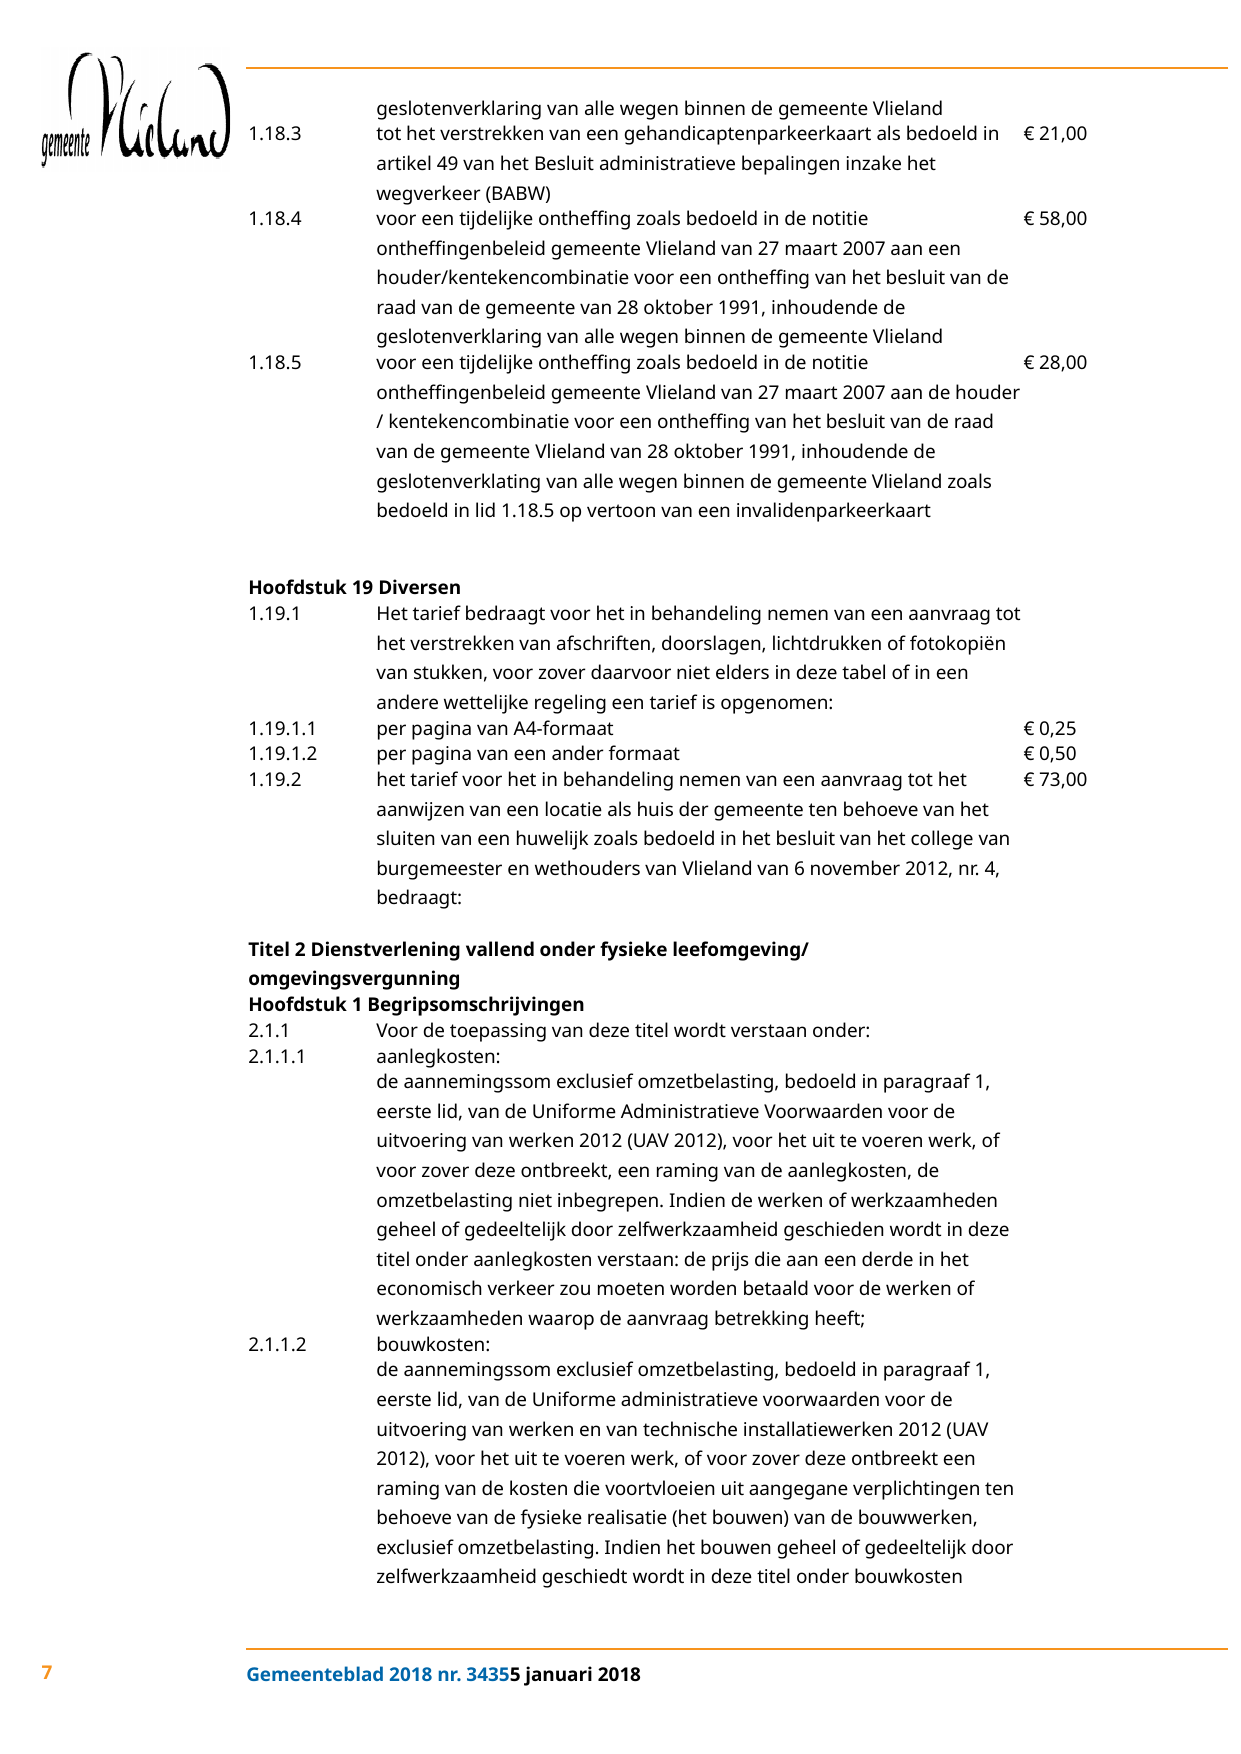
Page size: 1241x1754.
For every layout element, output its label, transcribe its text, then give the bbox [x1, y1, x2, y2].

table_cell 1.18.3 [248, 121, 376, 205]
table_cell Het tarief bedraagt voor het in behandeling nemen van een aanvraag tot het verstrekken van afschriften, doorslagen, lichtdrukken of fotokopiën van stukken, voor zover daarvoor niet elders in deze tabel of in een andere wettelijke regeling een tarief is opgenomen: [376, 600, 1023, 715]
table_cell voor een tijdelijke ontheffing zoals bedoeld in de notitie ontheffingenbeleid gemeente Vlieland van 27 maart 2007 aan de houder / kentekencombinatie voor een ontheffing van het besluit van de raad van de gemeente Vlieland van 28 oktober 1991, inhoudende de geslotenverklating van alle wegen binnen de gemeente Vlieland zoals bedoeld in lid 1.18.5 op vertoon van een invalidenparkeerkaart [376, 350, 1023, 523]
table_cell [1023, 1017, 1152, 1043]
table_cell [1023, 549, 1152, 574]
table_cell 1.18.4 [248, 205, 376, 349]
table_cell [1023, 1043, 1152, 1068]
table_cell € 28,00 [1023, 350, 1152, 523]
table_cell 2.1.1 [248, 1017, 376, 1043]
table_cell Titel 2 Dienstverlening vallend onder fysieke leefomgeving/ omgevingsvergunning [248, 936, 1023, 991]
table_cell bouwkosten: [376, 1331, 1023, 1357]
table_cell [1023, 575, 1152, 600]
table_cell [1023, 991, 1152, 1017]
table_cell € 58,00 [1023, 205, 1152, 349]
table_cell per pagina van een ander formaat [376, 741, 1023, 766]
table_cell [248, 523, 376, 549]
table_cell voor een tijdelijke ontheffing zoals bedoeld in de notitie ontheffingenbeleid gemeente Vlieland van 27 maart 2007 aan een houder/kentekencombinatie voor een ontheffing van het besluit van de raad van de gemeente van 28 oktober 1991, inhoudende de geslotenverklaring van alle wegen binnen de gemeente Vlieland [376, 205, 1023, 349]
table_cell [248, 910, 376, 936]
table_cell de aannemingssom exclusief omzetbelasting, bedoeld in paragraaf 1, eerste lid, van de Uniforme administratieve voorwaarden voor de uitvoering van werken en van technische installatiewerken 2012 (UAV 2012), voor het uit te voeren werk, of voor zover deze ontbreekt een raming van de kosten die voortvloeien uit aangegane verplichtingen ten behoeve van de fysieke realisatie (het bouwen) van de bouwwerken, exclusief omzetbelasting. Indien het bouwen geheel of gedeeltelijk door zelfwerkzaamheid geschiedt wordt in deze titel onder bouwkosten [376, 1357, 1023, 1589]
table_cell [1023, 523, 1152, 549]
table_cell [1023, 1357, 1152, 1589]
table_cell [376, 523, 1023, 549]
table_cell [1023, 1331, 1152, 1357]
table_cell 1.19.2 [248, 766, 376, 910]
table_cell [1023, 1069, 1152, 1331]
table_cell het tarief voor het in behandeling nemen van een aanvraag tot het aanwijzen van een locatie als huis der gemeente ten behoeve van het sluiten van een huwelijk zoals bedoeld in het besluit van het college van burgemeester en wethouders van Vlieland van 6 november 2012, nr. 4, bedraagt: [376, 766, 1023, 910]
table_cell 1.18.5 [248, 350, 376, 523]
table_cell € 0,25 [1023, 715, 1152, 741]
table_cell per pagina van A4-formaat [376, 715, 1023, 741]
table_cell 2.1.1.1 [248, 1043, 376, 1068]
table_cell Hoofdstuk 1 Begripsomschrijvingen [248, 991, 1023, 1017]
table_cell [1023, 95, 1152, 121]
table_cell 1.19.1.1 [248, 715, 376, 741]
table_cell [248, 1069, 376, 1331]
table_cell [1023, 936, 1152, 991]
table_cell [248, 549, 376, 574]
table_cell [1023, 910, 1152, 936]
table_cell € 0,50 [1023, 741, 1152, 766]
table_cell aanlegkosten: [376, 1043, 1023, 1068]
table_cell 1.19.1.2 [248, 741, 376, 766]
table_cell [248, 95, 376, 121]
table_cell 2.1.1.2 [248, 1331, 376, 1357]
table_cell € 21,00 [1023, 121, 1152, 205]
table_cell [376, 549, 1023, 574]
table_cell [248, 1357, 376, 1589]
table_cell Hoofdstuk 19 Diversen [248, 575, 1023, 600]
table_cell tot het verstrekken van een gehandicaptenparkeerkaart als bedoeld in artikel 49 van het Besluit administratieve bepalingen inzake het wegverkeer (BABW) [376, 121, 1023, 205]
table_cell Voor de toepassing van deze titel wordt verstaan onder: [376, 1017, 1023, 1043]
table_cell € 73,00 [1023, 766, 1152, 910]
table_cell geslotenverklaring van alle wegen binnen de gemeente Vlieland [376, 95, 1023, 121]
table_cell [376, 910, 1023, 936]
table_cell de aannemingssom exclusief omzetbelasting, bedoeld in paragraaf 1, eerste lid, van de Uniforme Administratieve Voorwaarden voor de uitvoering van werken 2012 (UAV 2012), voor het uit te voeren werk, of voor zover deze ontbreekt, een raming van de aanlegkosten, de omzetbelasting niet inbegrepen. Indien de werken of werkzaamheden geheel of gedeeltelijk door zelfwerkzaamheid geschieden wordt in deze titel onder aanlegkosten verstaan: de prijs die aan een derde in het economisch verkeer zou moeten worden betaald voor de werken of werkzaamheden waarop de aanvraag betrekking heeft; [376, 1069, 1023, 1331]
table_cell 1.19.1 [248, 600, 376, 715]
picture [41, 47, 231, 172]
table_cell [1023, 600, 1152, 715]
